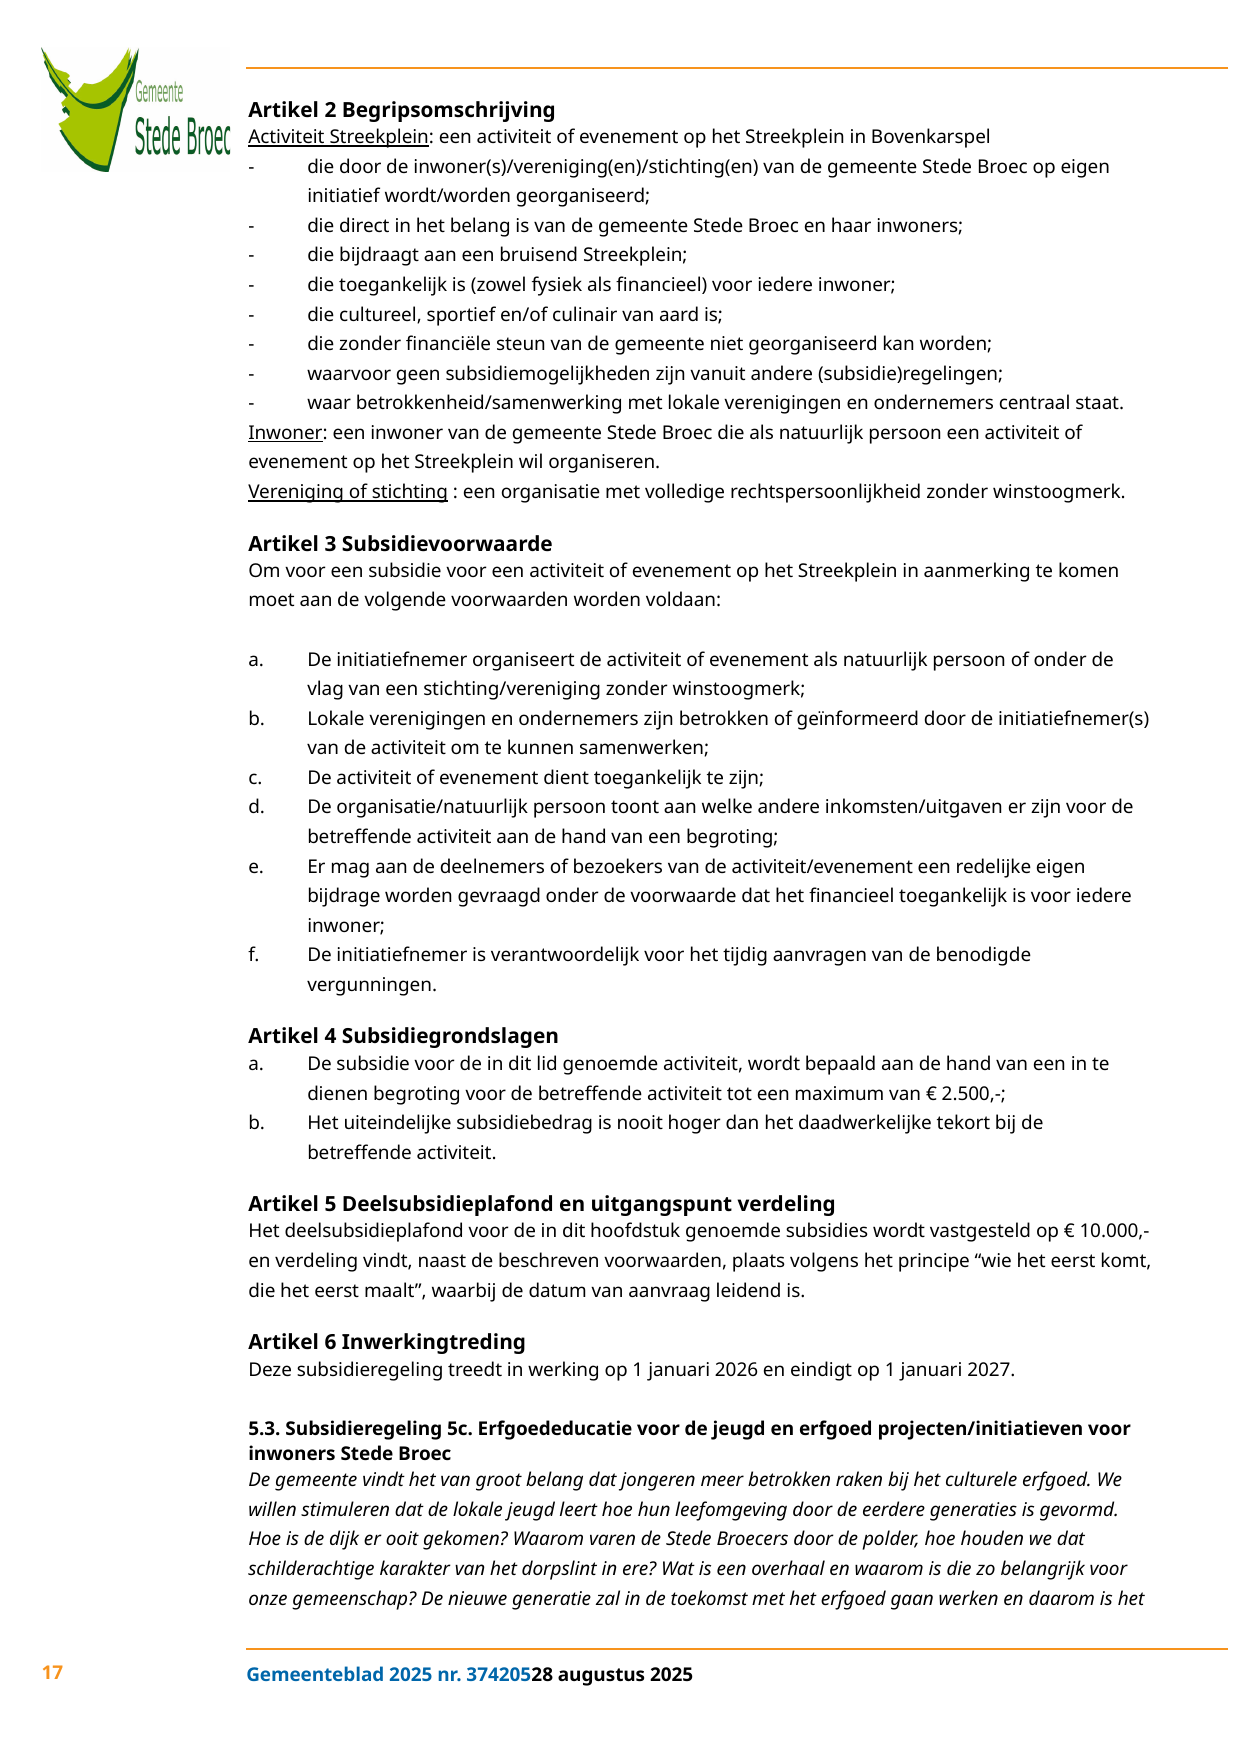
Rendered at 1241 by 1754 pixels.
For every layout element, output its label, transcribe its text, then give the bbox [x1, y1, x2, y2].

list De initiatiefnemer organiseert de activiteit of evenement als natuurlijk persoon of onder de vlag van een stichting/vereniging zonder winstoogmerk; [248, 646, 1152, 701]
text Activiteit Streekplein: een activiteit of evenement op het Streekplein in Bovenkarspel [248, 123, 1152, 149]
list die door de inwoner(s)/vereniging(en)/stichting(en) van de gemeente Stede Broec op eigen initiatief wordt/worden georganiseerd; [248, 153, 1152, 208]
text Deze subsidieregeling treedt in werking op 1 januari 2026 en eindigt op 1 januari 2027. [248, 1356, 1152, 1381]
text Het deelsubsidieplafond voor de in dit hoofdstuk genoemde subsidies wordt vastgesteld op € 10.000,- en verdeling vindt, naast de beschreven voorwaarden, plaats volgens het principe “wie het eerst komt, die het eerst maalt”, waarbij de datum van aanvraag leidend is. [248, 1218, 1152, 1303]
text Artikel 5 Deelsubsidieplafond en uitgangspunt verdeling [248, 1189, 1152, 1218]
text Artikel 6 Inwerkingtreding [248, 1327, 1152, 1356]
list De activiteit of evenement dient toegankelijk te zijn; [248, 764, 1152, 790]
list die bijdraagt aan een bruisend Streekplein; [248, 242, 1152, 267]
table_header De gemeente vindt het van groot belang dat jongeren meer betrokken raken bij het culturele erfgoed. We willen stimuleren dat de lokale jeugd leert hoe hun leefomgeving door de eerdere generaties is gevormd. Hoe is de dijk er ooit gekomen? Waarom varen de Stede Broecers door de polder, hoe houden we dat schilderachtige karakter van het dorpslint in ere? Wat is een overhaal en waarom is die zo belangrijk voor onze gemeenschap? De nieuwe generatie zal in de toekomst met het erfgoed gaan werken en daarom is het [248, 1466, 1152, 1611]
list waarvoor geen subsidiemogelijkheden zijn vanuit andere (subsidie)regelingen; [248, 360, 1152, 386]
list die toegankelijk is (zowel fysiek als financieel) voor iedere inwoner; [248, 271, 1152, 297]
list De initiatiefnemer is verantwoordelijk voor het tijdig aanvragen van de benodigde vergunningen. [248, 942, 1152, 997]
list waar betrokkenheid/samenwerking met lokale verenigingen en ondernemers centraal staat. [248, 389, 1152, 415]
text Inwoner: een inwoner van de gemeente Stede Broec die als natuurlijk persoon een activiteit of evenement op het Streekplein wil organiseren. [248, 419, 1152, 474]
list Het uiteindelijke subsidiebedrag is nooit hoger dan het daadwerkelijke tekort bij de betreffende activiteit. [248, 1109, 1152, 1164]
text 5.3. Subsidieregeling 5c. Erfgoededucatie voor de jeugd en erfgoed projecten/initiatieven voor inwoners Stede Broec [248, 1415, 1152, 1466]
text Artikel 4 Subsidiegrondslagen [248, 1022, 1152, 1050]
list Lokale verenigingen en ondernemers zijn betrokken of geïnformeerd door de initiatiefnemer(s) van de activiteit om te kunnen samenwerken; [248, 705, 1152, 760]
list die cultureel, sportief en/of culinair van aard is; [248, 301, 1152, 326]
text Vereniging of stichting : een organisatie met volledige rechtspersoonlijkheid zonder winstoogmerk. [248, 478, 1152, 504]
list die direct in het belang is van de gemeente Stede Broec en haar inwoners; [248, 212, 1152, 238]
text Artikel 3 Subsidievoorwaarde [248, 529, 1152, 557]
text Artikel 2 Begripsomschrijving [248, 95, 1152, 123]
list Er mag aan de deelnemers of bezoekers van de activiteit/evenement een redelijke eigen bijdrage worden gevraagd onder de voorwaarde dat het financieel toegankelijk is voor iedere inwoner; [248, 853, 1152, 938]
list De organisatie/natuurlijk persoon toont aan welke andere inkomsten/uitgaven er zijn voor de betreffende activiteit aan de hand van een begroting; [248, 794, 1152, 849]
list die zonder financiële steun van de gemeente niet georganiseerd kan worden; [248, 330, 1152, 356]
text Om voor een subsidie voor een activiteit of evenement op het Streekplein in aanmerking te komen moet aan de volgende voorwaarden worden voldaan: [248, 557, 1152, 612]
picture [41, 47, 231, 172]
list De subsidie voor de in dit lid genoemde activiteit, wordt bepaald aan de hand van een in te dienen begroting voor de betreffende activiteit tot een maximum van € 2.500,-; [248, 1050, 1152, 1105]
